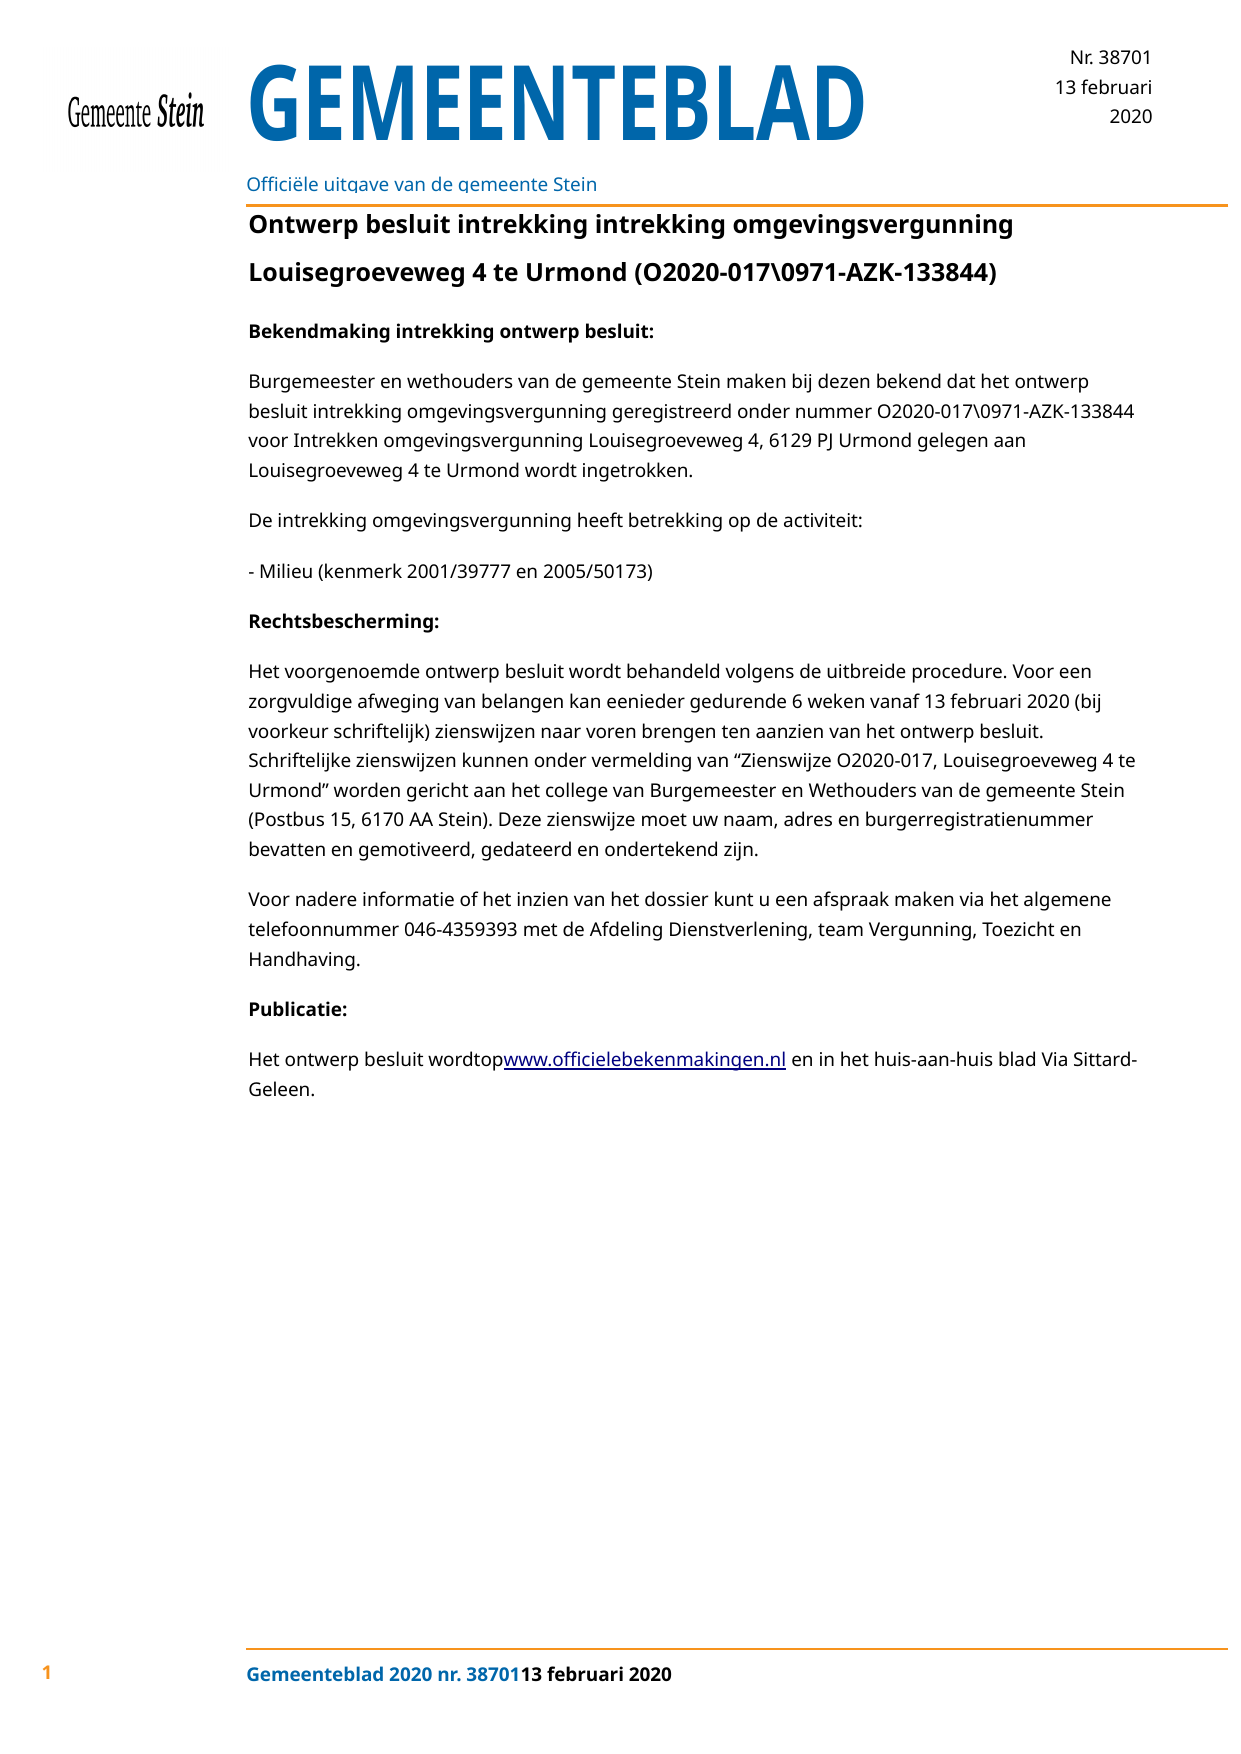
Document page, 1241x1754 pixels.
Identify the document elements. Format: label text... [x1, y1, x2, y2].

text Ontwerp besluit intrekking intrekking omgevingsvergunning Louisegroeveweg 4 te Urmond (O2020-017\0971-AZK-133844) [248, 207, 1152, 288]
text Voor nadere informatie of het inzien van het dossier kunt u een afspraak maken via het algemene telefoonnummer 046-4359393 met de Afdeling Dienstverlening, team Vergunning, Toezicht en Handhaving. [248, 887, 1152, 972]
text Rechtsbescherming: [248, 608, 1152, 634]
text Het voorgenoemde ontwerp besluit wordt behandeld volgens de uitbreide procedure. Voor een zorgvuldige afweging van belangen kan eenieder gedurende 6 weken vanaf 13 februari 2020 (bij voorkeur schriftelijk) zienswijzen naar voren brengen ten aanzien van het ontwerp besluit. Schriftelijke zienswijzen kunnen onder vermelding van “Zienswijze O2020-017, Louisegroeveweg 4 te Urmond” worden gericht aan het college van Burgemeester en Wethouders van de gemeente Stein (Postbus 15, 6170 AA Stein). Deze zienswijze moet uw naam, adres en burgerregistratienummer bevatten en gemotiveerd, gedateerd en ondertekend zijn. [248, 659, 1152, 862]
text Burgemeester en wethouders van de gemeente Stein maken bij dezen bekend dat het ontwerp besluit intrekking omgevingsvergunning geregistreerd onder nummer O2020-017\0971-AZK-133844 voor Intrekken omgevingsvergunning Louisegroeveweg 4, 6129 PJ Urmond gelegen aan Louisegroeveweg 4 te Urmond wordt ingetrokken. [248, 368, 1152, 483]
text Het ontwerp besluit wordtopwww.officielebekenmakingen.nl en in het huis-aan-huis blad Via Sittard-Geleen. [248, 1047, 1152, 1102]
text - Milieu (kenmerk 2001/39777 en 2005/50173) [248, 558, 1152, 584]
picture [41, 47, 231, 172]
text De intrekking omgevingsvergunning heeft betrekking op de activiteit: [248, 507, 1152, 533]
text Publicatie: [248, 996, 1152, 1022]
text Bekendmaking intrekking ontwerp besluit: [248, 318, 1152, 344]
